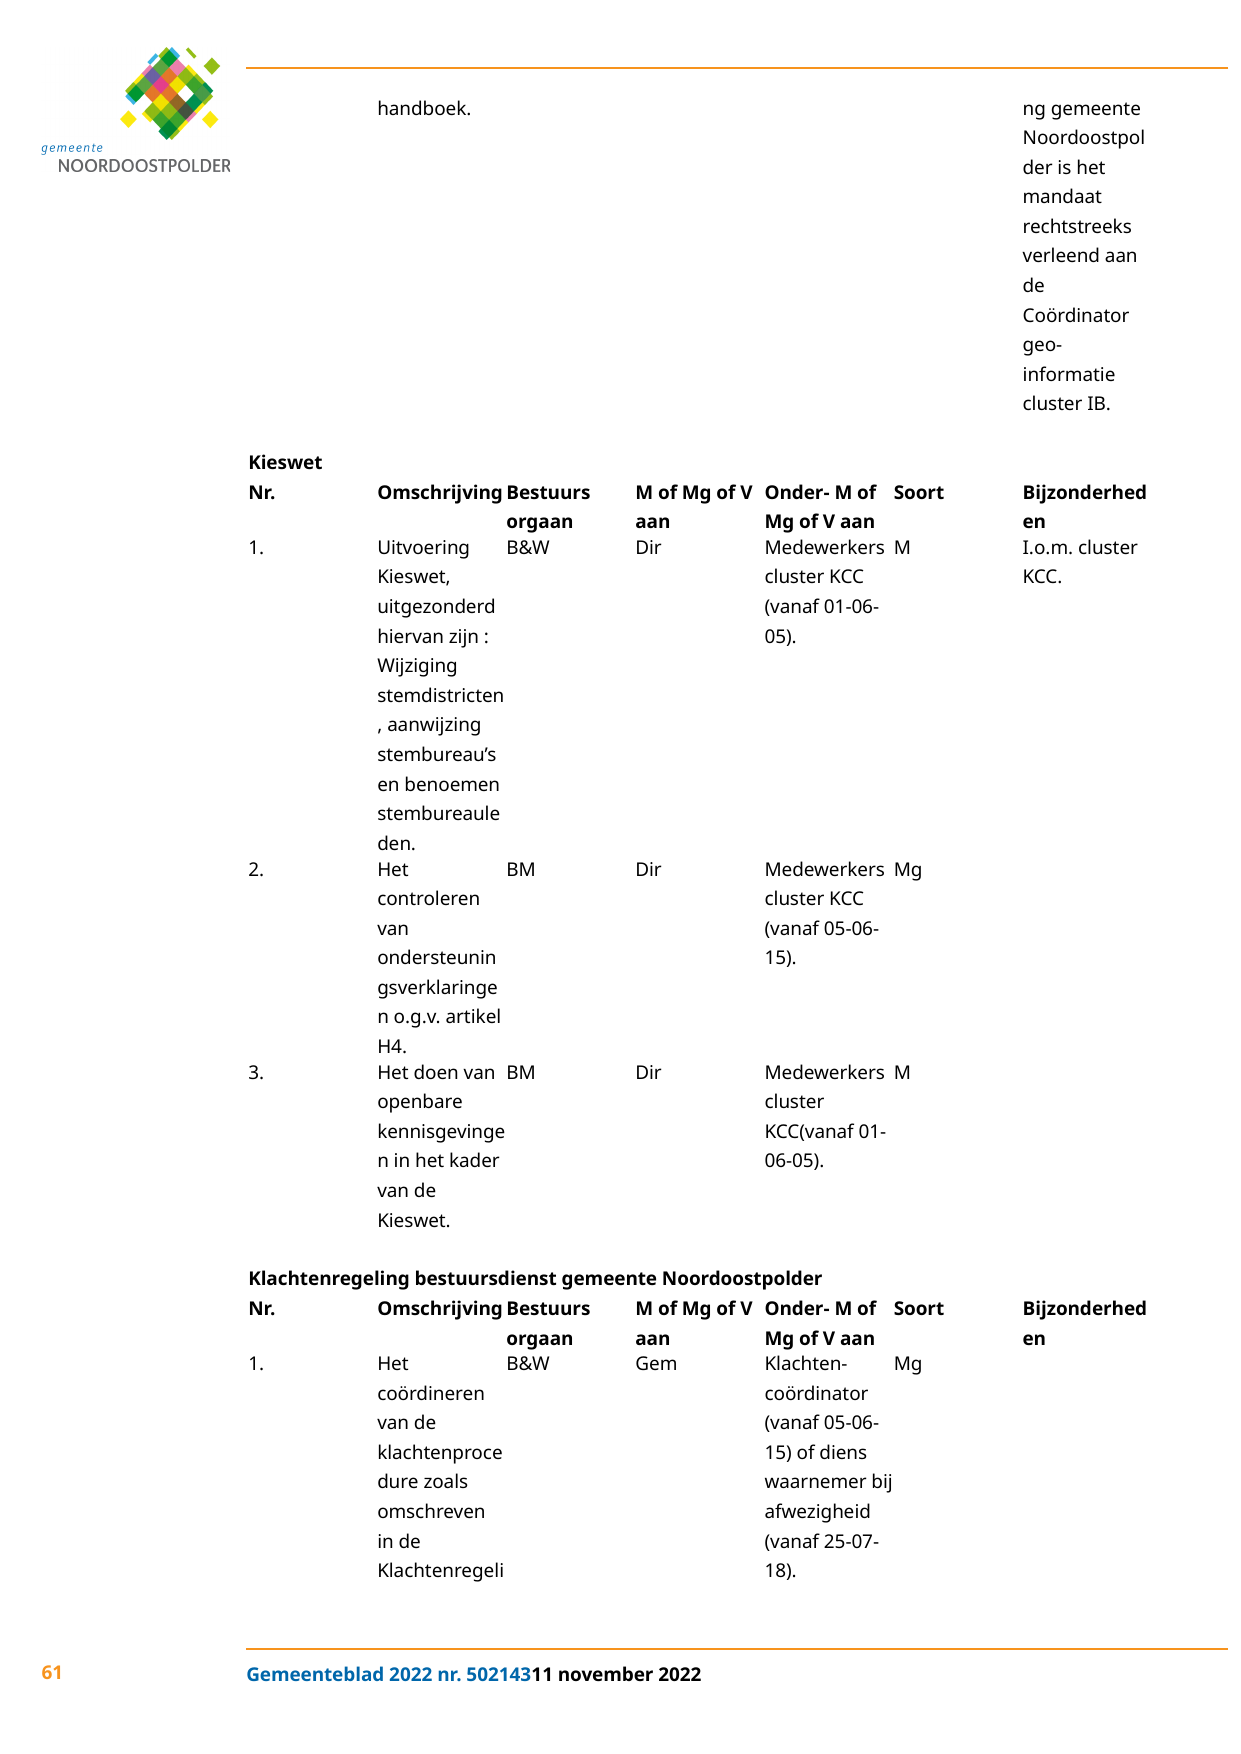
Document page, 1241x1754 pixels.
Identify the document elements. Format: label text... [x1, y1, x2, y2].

table_cell 2. [248, 856, 377, 1059]
table_header Bijzonderheden [1023, 1295, 1152, 1350]
table_cell handboek. [377, 95, 506, 416]
table_cell [506, 95, 635, 416]
table_cell Het controleren van ondersteuningsverklaringen o.g.v. artikel H4. [377, 856, 506, 1059]
table_cell [1023, 1059, 1152, 1233]
table_cell 1. [248, 1350, 377, 1583]
table_cell BM [506, 856, 635, 1059]
table_cell [1023, 856, 1152, 1059]
table_cell [764, 95, 893, 416]
table_cell Het coördineren van de klachtenprocedure zoals omschreven in de Klachtenregeli [377, 1350, 506, 1583]
text Klachtenregeling bestuursdienst gemeente Noordoostpolder [248, 1265, 1152, 1291]
table_cell [248, 95, 377, 416]
table_header M of Mg of V aan [635, 1295, 764, 1350]
text Kieswet [248, 449, 1152, 475]
table_cell Medewerkers cluster KCC (vanaf 05-06-15). [764, 856, 893, 1059]
table_cell [635, 95, 764, 416]
table_cell B&W [506, 534, 635, 856]
table_cell Medewerkers cluster KCC(vanaf 01-06-05). [764, 1059, 893, 1233]
table_cell 1. [248, 534, 377, 856]
table_cell Gem [635, 1350, 764, 1583]
table_header M of Mg of V aan [635, 479, 764, 534]
table_header Omschrijving [377, 1295, 506, 1350]
table_header Nr. [248, 479, 377, 534]
table_cell B&W [506, 1350, 635, 1583]
table_cell [1023, 1350, 1152, 1583]
table_cell Dir [635, 856, 764, 1059]
table_header Bestuurs orgaan [506, 1295, 635, 1350]
table_header Soort [894, 1295, 1022, 1350]
table_cell BM [506, 1059, 635, 1233]
table_cell Mg [894, 1350, 1022, 1583]
table_cell I.o.m. cluster KCC. [1023, 534, 1152, 856]
table_cell Klachten-coördinator (vanaf 05-06-15) of diens waarnemer bij afwezigheid (vanaf 25-07-18). [764, 1350, 893, 1583]
table_cell Medewerkers cluster KCC (vanaf 01-06-05). [764, 534, 893, 856]
table_cell 3. [248, 1059, 377, 1233]
table_cell Dir [635, 1059, 764, 1233]
table_cell M [894, 1059, 1022, 1233]
table_cell Uitvoering Kieswet, uitgezonderd hiervan zijn : Wijziging stemdistricten, aanwijzing stembureau’s en benoemen stembureauleden. [377, 534, 506, 856]
table_cell M [894, 534, 1022, 856]
table_header Nr. [248, 1295, 377, 1350]
table_cell [894, 95, 1022, 416]
table_cell Dir [635, 534, 764, 856]
table_header Bestuurs orgaan [506, 479, 635, 534]
table_cell Mg [894, 856, 1022, 1059]
table_cell Het doen van openbare kennisgevingen in het kader van de Kieswet. [377, 1059, 506, 1233]
picture [41, 47, 231, 172]
table_header Omschrijving [377, 479, 506, 534]
table_header Onder- M of Mg of V aan [764, 479, 893, 534]
table_header Soort [894, 479, 1022, 534]
table_header Bijzonderheden [1023, 479, 1152, 534]
table_cell ng gemeente Noordoostpolder is het mandaat rechtstreeks verleend aan de Coördinator geo-informatie cluster IB. [1023, 95, 1152, 416]
table_header Onder- M of Mg of V aan [764, 1295, 893, 1350]
